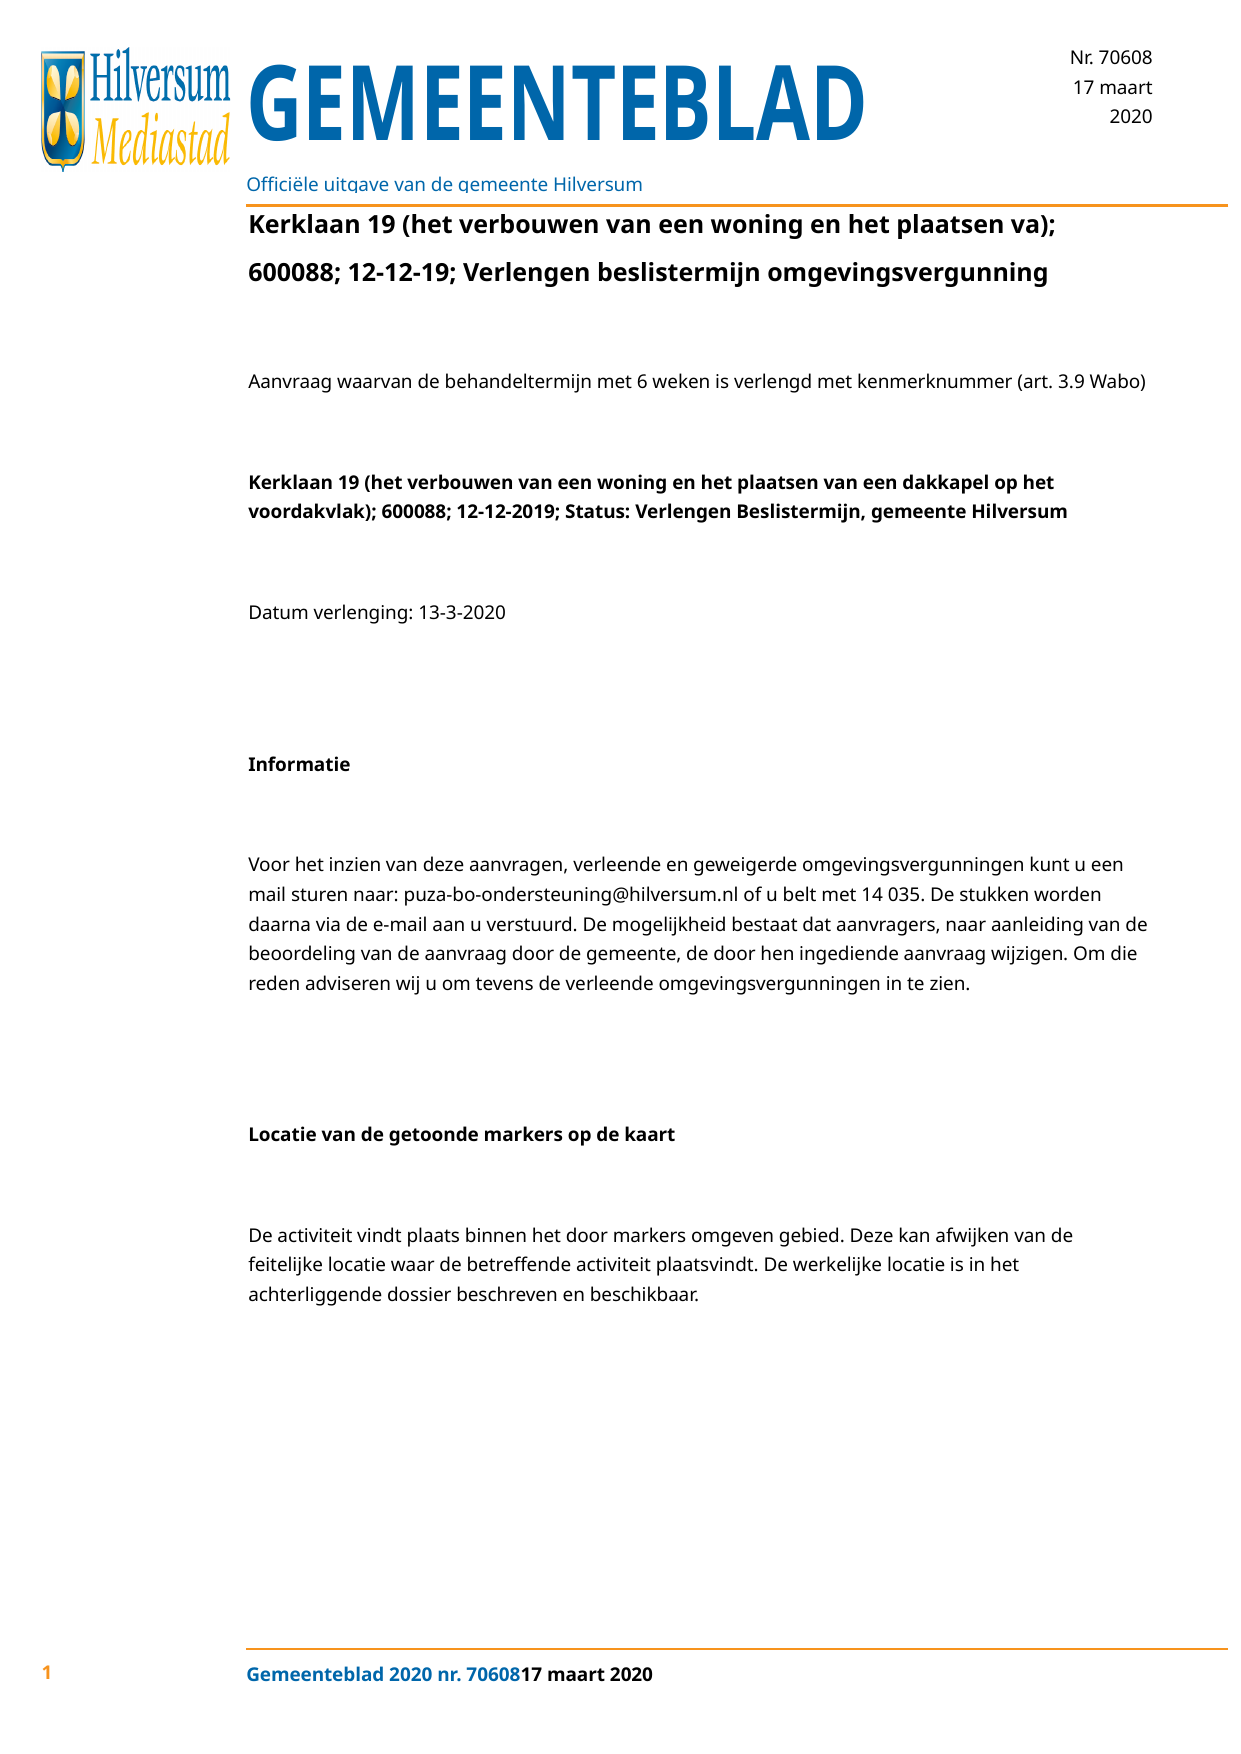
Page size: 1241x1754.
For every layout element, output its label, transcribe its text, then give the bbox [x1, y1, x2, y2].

text Kerklaan 19 (het verbouwen van een woning en het plaatsen van een dakkapel op het voordakvlak); 600088; 12-12-2019; Status: Verlengen Beslistermijn, gemeente Hilversum [248, 469, 1152, 524]
picture [41, 47, 231, 172]
text De activiteit vindt plaats binnen het door markers omgeven gebied. Deze kan afwijken van de feitelijke locatie waar de betreffende activiteit plaatsvindt. De werkelijke locatie is in het achterliggende dossier beschreven en beschikbaar. [248, 1222, 1152, 1307]
text Kerklaan 19 (het verbouwen van een woning en het plaatsen va); 600088; 12-12-19; Verlengen beslistermijn omgevingsvergunning [248, 207, 1152, 288]
text Locatie van de getoonde markers op de kaart [248, 1121, 1152, 1147]
text Datum verlenging: 13-3-2020 [248, 599, 1152, 625]
text Informatie [248, 751, 1152, 777]
text Voor het inzien van deze aanvragen, verleende en geweigerde omgevingsvergunningen kunt u een mail sturen naar: puza-bo-ondersteuning@hilversum.nl of u belt met 14 035. De stukken worden daarna via de e-mail aan u verstuurd. De mogelijkheid bestaat dat aanvragers, naar aanleiding van de beoordeling van de aanvraag door de gemeente, de door hen ingediende aanvraag wijzigen. Om die reden adviseren wij u om tevens de verleende omgevingsvergunningen in te zien. [248, 852, 1152, 996]
text Aanvraag waarvan de behandeltermijn met 6 weken is verlengd met kenmerknummer (art. 3.9 Wabo) [248, 368, 1152, 394]
